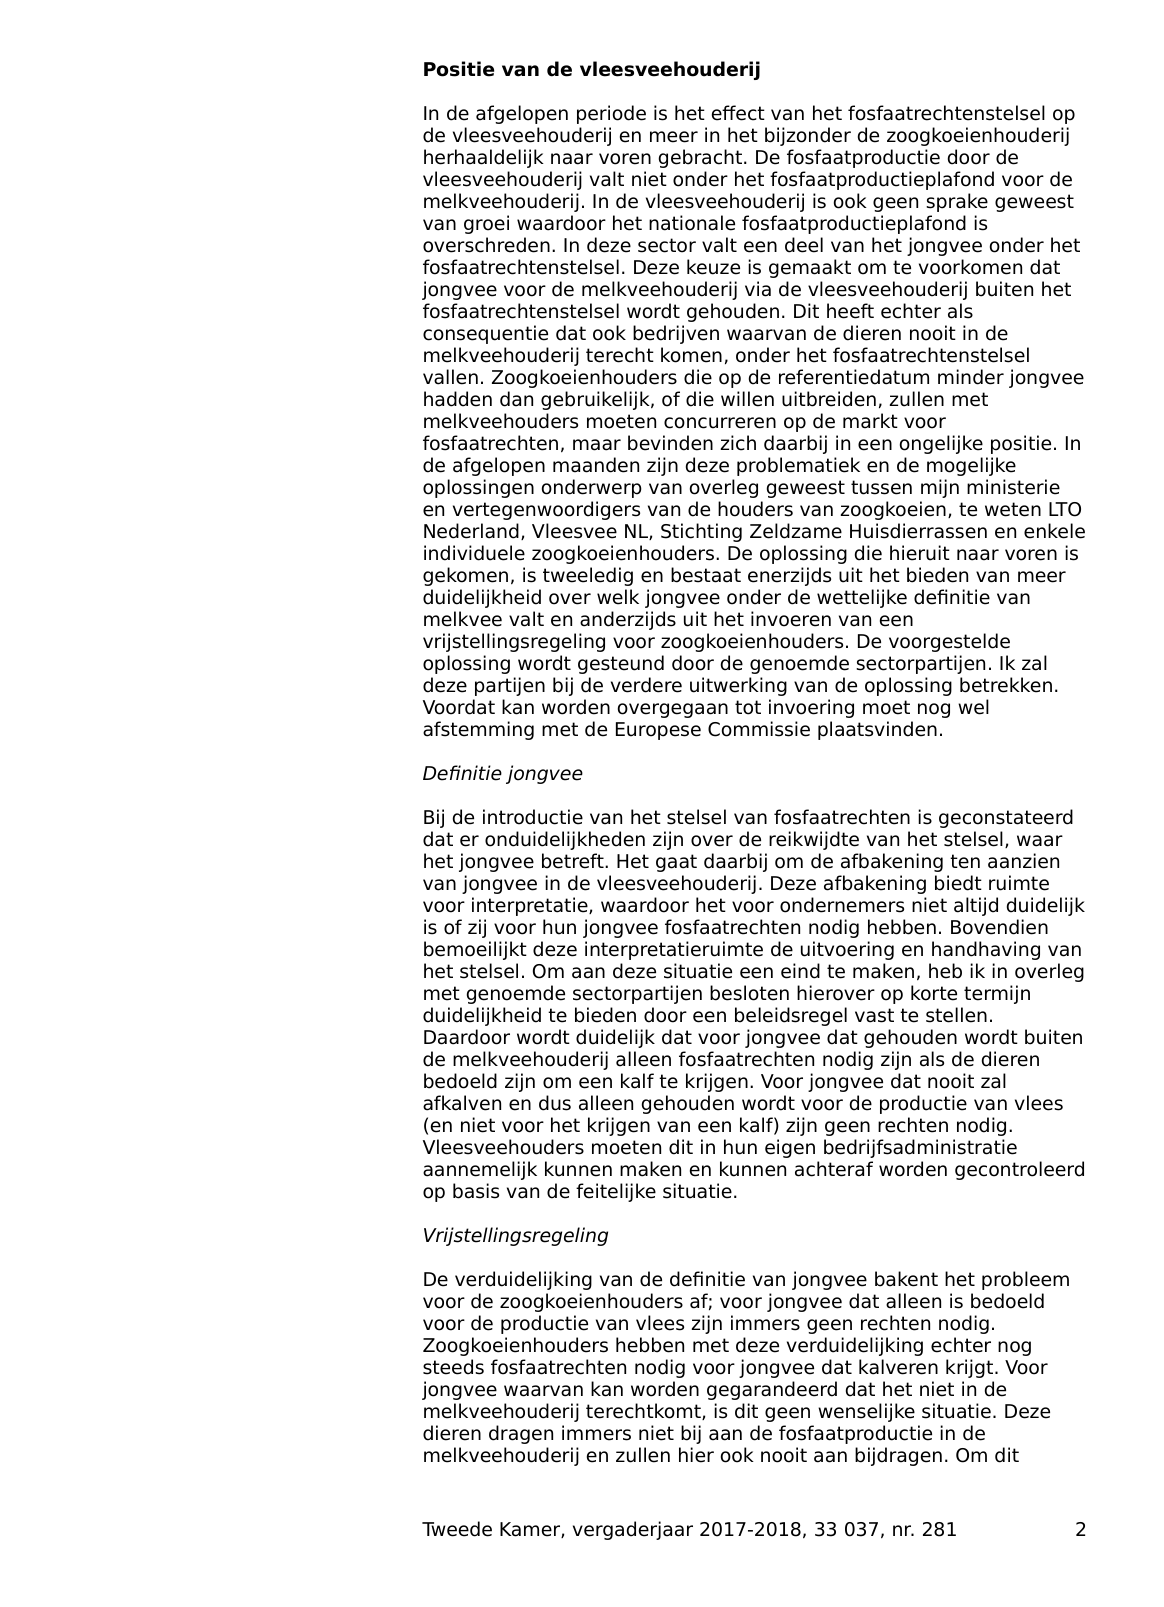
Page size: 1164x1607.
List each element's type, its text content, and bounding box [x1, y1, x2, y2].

text Bij de introductie van het stelsel van fosfaatrechten is geconstateerd dat er onduidelijkheden zijn over de reikwijdte van het stelsel, waar het jongvee betreft. Het gaat daarbij om de afbakening ten aanzien van jongvee in de vleesveehouderij. Deze afbakening biedt ruimte voor interpretatie, waardoor het voor ondernemers niet altijd duidelijk is of zij voor hun jongvee fosfaatrechten nodig hebben. Bovendien bemoeilijkt deze interpretatieruimte de uitvoering en handhaving van het stelsel. Om aan deze situatie een eind te maken, heb ik in overleg met genoemde sectorpartijen besloten hierover op korte termijn duidelijkheid te bieden door een beleidsregel vast te stellen. Daardoor wordt duidelijk dat voor jongvee dat gehouden wordt buiten de melkveehouderij alleen fosfaatrechten nodig zijn als de dieren bedoeld zijn om een kalf te krijgen. Voor jongvee dat nooit zal afkalven en dus alleen gehouden wordt voor de productie van vlees (en niet voor het krijgen van een kalf) zijn geen rechten nodig. Vleesveehouders moeten dit in hun eigen bedrijfsadministratie aannemelijk kunnen maken en kunnen achteraf worden gecontroleerd op basis van de feitelijke situatie. [422, 807, 1087, 1203]
subtitle Definitie jongvee [422, 763, 1087, 785]
subtitle Positie van de vleesveehouderij [422, 59, 1087, 81]
subtitle Vrijstellingsregeling [422, 1225, 1087, 1247]
text De verduidelijking van de definitie van jongvee bakent het probleem voor de zoogkoeienhouders af; voor jongvee dat alleen is bedoeld voor de productie van vlees zijn immers geen rechten nodig. Zoogkoeienhouders hebben met deze verduidelijking echter nog steeds fosfaatrechten nodig voor jongvee dat kalveren krijgt. Voor jongvee waarvan kan worden gegarandeerd dat het niet in de melkveehouderij terechtkomt, is dit geen wenselijke situatie. Deze dieren dragen immers niet bij aan de fosfaatproductie in de melkveehouderij en zullen hier ook nooit aan bijdragen. Om dit [422, 1269, 1087, 1467]
text In de afgelopen periode is het effect van het fosfaatrechtenstelsel op de vleesveehouderij en meer in het bijzonder de zoogkoeienhouderij herhaaldelijk naar voren gebracht. De fosfaatproductie door de vleesveehouderij valt niet onder het fosfaatproductieplafond voor de melkveehouderij. In de vleesveehouderij is ook geen sprake geweest van groei waardoor het nationale fosfaatproductieplafond is overschreden. In deze sector valt een deel van het jongvee onder het fosfaatrechtenstelsel. Deze keuze is gemaakt om te voorkomen dat jongvee voor de melkveehouderij via de vleesveehouderij buiten het fosfaatrechtenstelsel wordt gehouden. Dit heeft echter als consequentie dat ook bedrijven waarvan de dieren nooit in de melkveehouderij terecht komen, onder het fosfaatrechtenstelsel vallen. Zoogkoeienhouders die op de referentiedatum minder jongvee hadden dan gebruikelijk, of die willen uitbreiden, zullen met melkveehouders moeten concurreren op de markt voor fosfaatrechten, maar bevinden zich daarbij in een ongelijke positie. In de afgelopen maanden zijn deze problematiek en de mogelijke oplossingen onderwerp van overleg geweest tussen mijn ministerie en vertegenwoordigers van de houders van zoogkoeien, te weten LTO Nederland, Vleesvee NL, Stichting Zeldzame Huisdierrassen en enkele individuele zoogkoeienhouders. De oplossing die hieruit naar voren is gekomen, is tweeledig en bestaat enerzijds uit het bieden van meer duidelijkheid over welk jongvee onder de wettelijke definitie van melkvee valt en anderzijds uit het invoeren van een vrijstellingsregeling voor zoogkoeienhouders. De voorgestelde oplossing wordt gesteund door de genoemde sectorpartijen. Ik zal deze partijen bij de verdere uitwerking van de oplossing betrekken. Voordat kan worden overgegaan tot invoering moet nog wel afstemming met de Europese Commissie plaatsvinden. [422, 103, 1087, 741]
